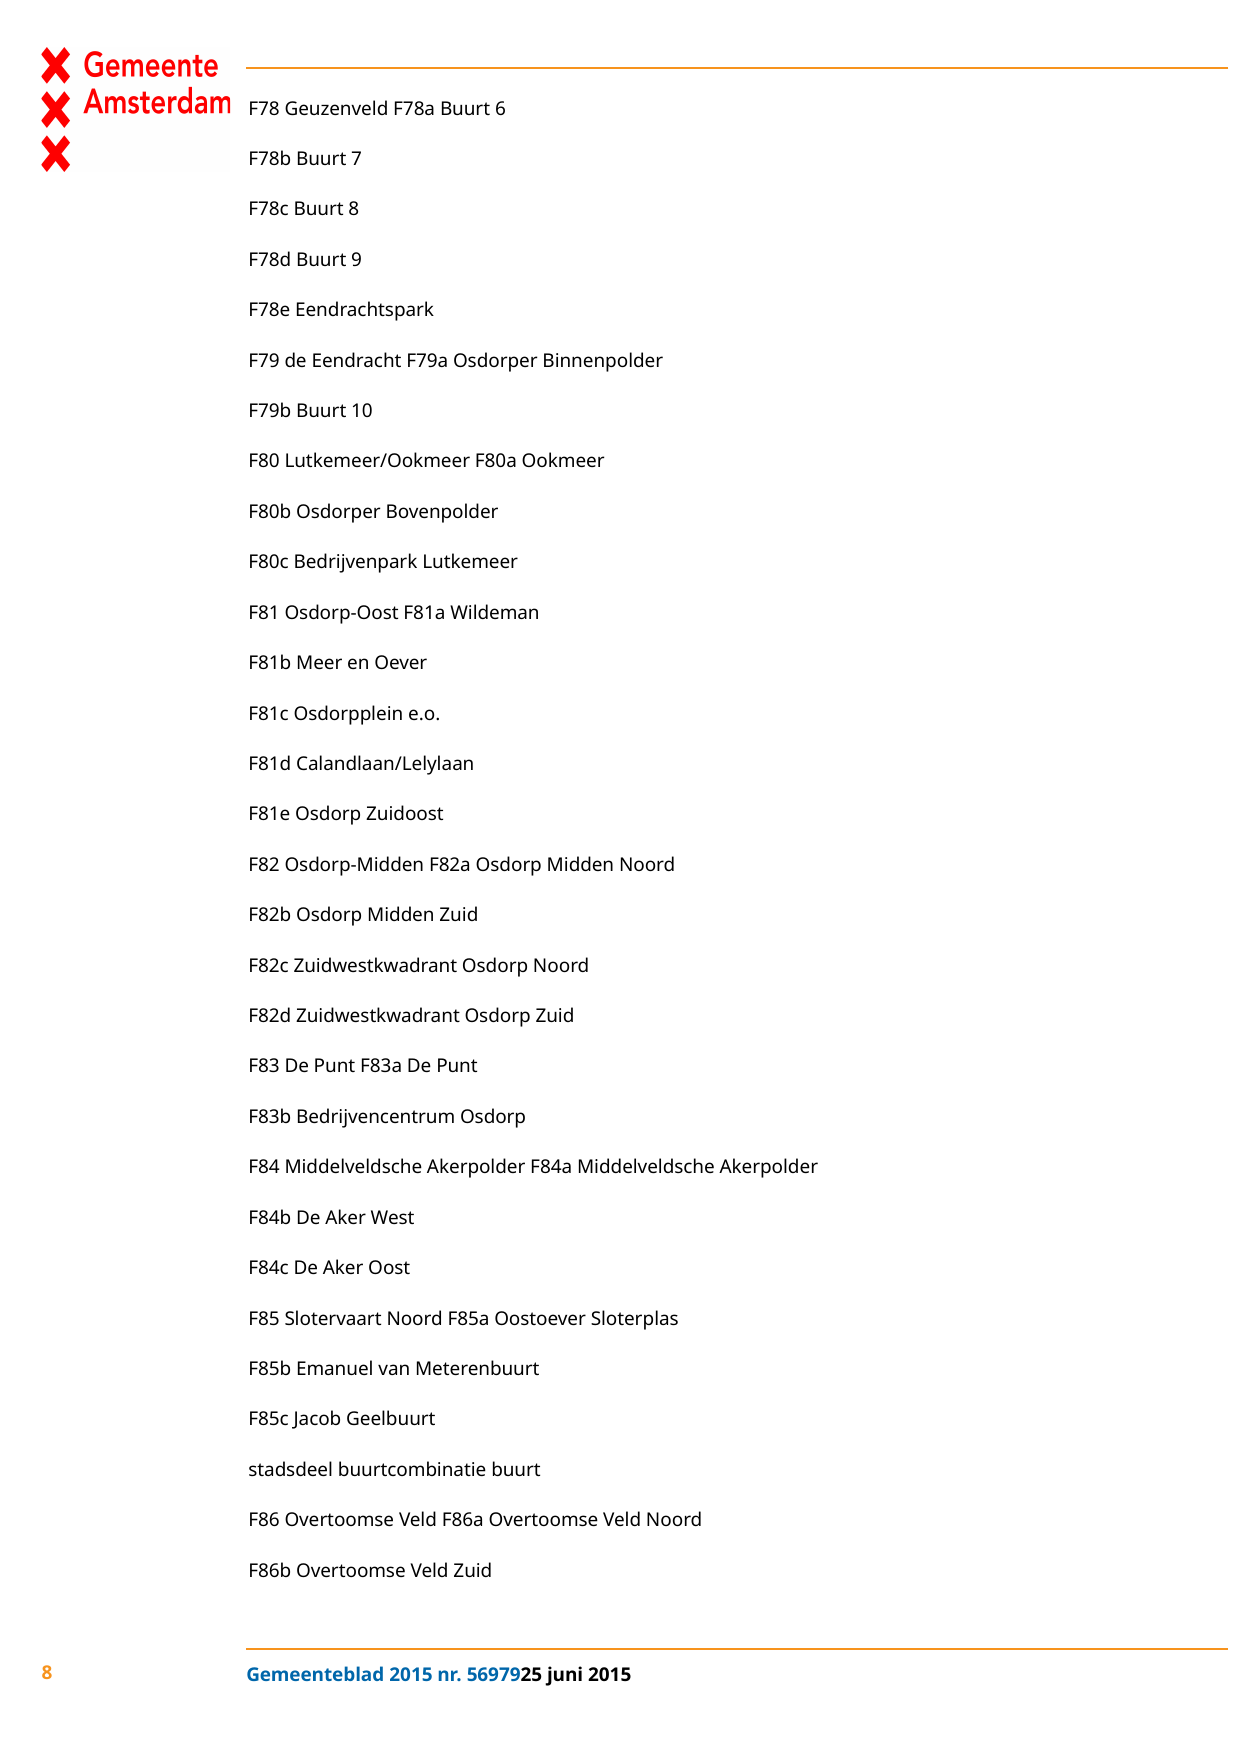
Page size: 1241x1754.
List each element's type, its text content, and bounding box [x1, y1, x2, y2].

text F84c De Aker Oost [248, 1254, 1152, 1280]
text F86 Overtoomse Veld F86a Overtoomse Veld Noord [248, 1506, 1152, 1532]
text F82 Osdorp-Midden F82a Osdorp Midden Noord [248, 851, 1152, 877]
text F78c Buurt 8 [248, 196, 1152, 221]
text F85c Jacob Geelbuurt [248, 1406, 1152, 1431]
text F81e Osdorp Zuidoost [248, 801, 1152, 826]
text F86b Overtoomse Veld Zuid [248, 1557, 1152, 1583]
text F84 Middelveldsche Akerpolder F84a Middelveldsche Akerpolder [248, 1153, 1152, 1179]
text F81d Calandlaan/Lelylaan [248, 750, 1152, 776]
text F79 de Eendracht F79a Osdorper Binnenpolder [248, 347, 1152, 373]
text F85b Emanuel van Meterenbuurt [248, 1355, 1152, 1381]
text stadsdeel buurtcombinatie buurt [248, 1456, 1152, 1482]
text F82c Zuidwestkwadrant Osdorp Noord [248, 952, 1152, 978]
text F80b Osdorper Bovenpolder [248, 498, 1152, 524]
text F83b Bedrijvencentrum Osdorp [248, 1103, 1152, 1129]
text F84b De Aker West [248, 1204, 1152, 1230]
text F82b Osdorp Midden Zuid [248, 901, 1152, 927]
text F83 De Punt F83a De Punt [248, 1053, 1152, 1078]
text F85 Slotervaart Noord F85a Oostoever Sloterplas [248, 1305, 1152, 1331]
text F81b Meer en Oever [248, 649, 1152, 675]
text F81 Osdorp-Oost F81a Wildeman [248, 599, 1152, 625]
text F78d Buurt 9 [248, 246, 1152, 272]
picture [41, 47, 231, 172]
text F79b Buurt 10 [248, 397, 1152, 423]
text F80 Lutkemeer/Ookmeer F80a Ookmeer [248, 448, 1152, 473]
text F78 Geuzenveld F78a Buurt 6 [248, 95, 1152, 121]
text F78e Eendrachtspark [248, 296, 1152, 322]
text F80c Bedrijvenpark Lutkemeer [248, 548, 1152, 574]
text F81c Osdorpplein e.o. [248, 700, 1152, 726]
text F82d Zuidwestkwadrant Osdorp Zuid [248, 1002, 1152, 1028]
text F78b Buurt 7 [248, 145, 1152, 171]
